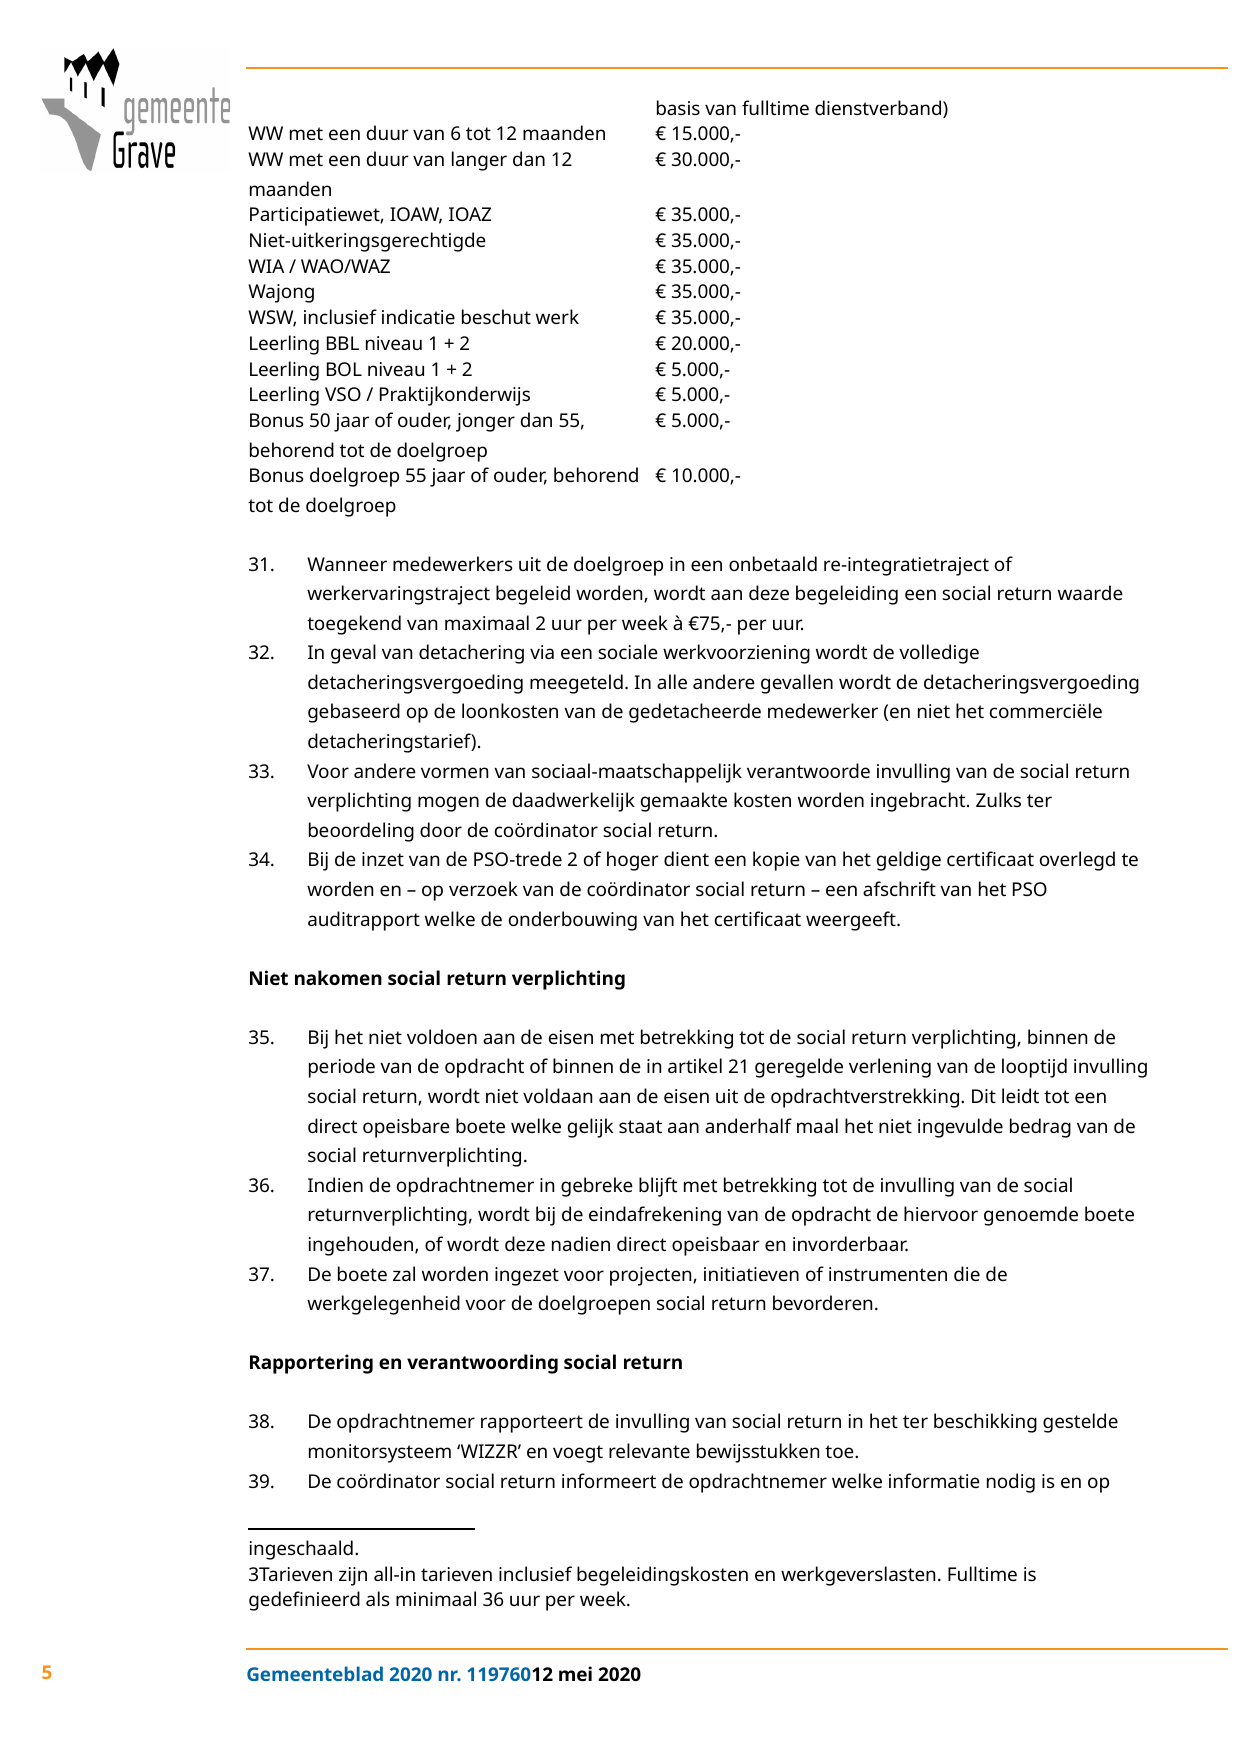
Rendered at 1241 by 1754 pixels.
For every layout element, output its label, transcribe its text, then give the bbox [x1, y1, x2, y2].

table_cell Wajong [248, 279, 655, 304]
table_cell Leerling BOL niveau 1 + 2 [248, 356, 655, 382]
table_header basis van fulltime dienstverband) [655, 95, 1152, 121]
table_cell Niet-uitkeringsgerechtigde [248, 227, 655, 253]
table_cell Participatiewet, IOAW, IOAZ [248, 202, 655, 227]
table_cell WW met een duur van langer dan 12 maanden [248, 146, 655, 202]
list In geval van detachering via een sociale werkvoorziening wordt de volledige detacheringsvergoeding meegeteld. In alle andere gevallen wordt de detacheringsvergoeding gebaseerd op de loonkosten van de gedetacheerde medewerker (en niet het commerciële detacheringstarief). [248, 639, 1152, 754]
list Bij de inzet van de PSO-trede 2 of hoger dient een kopie van het geldige certificaat overlegd te worden en – op verzoek van de coördinator social return – een afschrift van het PSO auditrapport welke de onderbouwing van het certificaat weergeeft. [248, 847, 1152, 932]
table_cell Bonus doelgroep 55 jaar of ouder, behorend tot de doelgroep [248, 463, 655, 518]
table_cell WIA / WAO/WAZ [248, 253, 655, 279]
table_cell Leerling VSO / Praktijkonderwijs [248, 382, 655, 407]
list Wanneer medewerkers uit de doelgroep in een onbetaald re-integratietraject of werkervaringstraject begeleid worden, wordt aan deze begeleiding een social return waarde toegekend van maximaal 2 uur per week à €75,- per uur. [248, 551, 1152, 636]
table_cell WSW, inclusief indicatie beschut werk [248, 305, 655, 330]
list Voor andere vormen van sociaal-maatschappelijk verantwoorde invulling van de social return verplichting mogen de daadwerkelijk gemaakte kosten worden ingebracht. Zulks ter beoordeling door de coördinator social return. [248, 758, 1152, 843]
list De boete zal worden ingezet voor projecten, initiatieven of instrumenten die de werkgelegenheid voor de doelgroepen social return bevorderen. [248, 1261, 1152, 1316]
table_header [248, 95, 655, 121]
list Indien de opdrachtnemer in gebreke blijft met betrekking tot de invulling van de social returnverplichting, wordt bij de eindafrekening van de opdracht de hiervoor genoemde boete ingehouden, of wordt deze nadien direct opeisbaar en invorderbaar. [248, 1172, 1152, 1257]
table_cell € 35.000,- [655, 253, 1152, 279]
table_cell € 5.000,- [655, 408, 1152, 463]
table_cell € 35.000,- [655, 202, 1152, 227]
table_cell € 5.000,- [655, 382, 1152, 407]
table_cell € 5.000,- [655, 356, 1152, 382]
text Niet nakomen social return verplichting [248, 965, 1152, 991]
table_cell € 35.000,- [655, 305, 1152, 330]
table_cell Bonus 50 jaar of ouder, jonger dan 55, behorend tot de doelgroep [248, 408, 655, 463]
table_cell Leerling BBL niveau 1 + 2 [248, 330, 655, 356]
list De opdrachtnemer rapporteert de invulling van social return in het ter beschikking gestelde monitorsysteem ‘WIZZR’ en voegt relevante bewijsstukken toe. [248, 1409, 1152, 1464]
table_cell € 20.000,- [655, 330, 1152, 356]
table_cell € 15.000,- [655, 121, 1152, 146]
table_cell € 35.000,- [655, 227, 1152, 253]
text Rapportering en verantwoording social return [248, 1349, 1152, 1375]
picture [41, 47, 231, 172]
list Bij het niet voldoen aan de eisen met betrekking tot de social return verplichting, binnen de periode van de opdracht of binnen de in artikel 21 geregelde verlening van de looptijd invulling social return, wordt niet voldaan aan de eisen uit de opdrachtverstrekking. Dit leidt tot een direct opeisbare boete welke gelijk staat aan anderhalf maal het niet ingevulde bedrag van de social returnverplichting. [248, 1024, 1152, 1168]
table_cell € 30.000,- [655, 146, 1152, 202]
table_cell € 10.000,- [655, 463, 1152, 518]
table_cell WW met een duur van 6 tot 12 maanden [248, 121, 655, 146]
table_cell € 35.000,- [655, 279, 1152, 304]
list De coördinator social return informeert de opdrachtnemer welke informatie nodig is en op [248, 1468, 1152, 1494]
